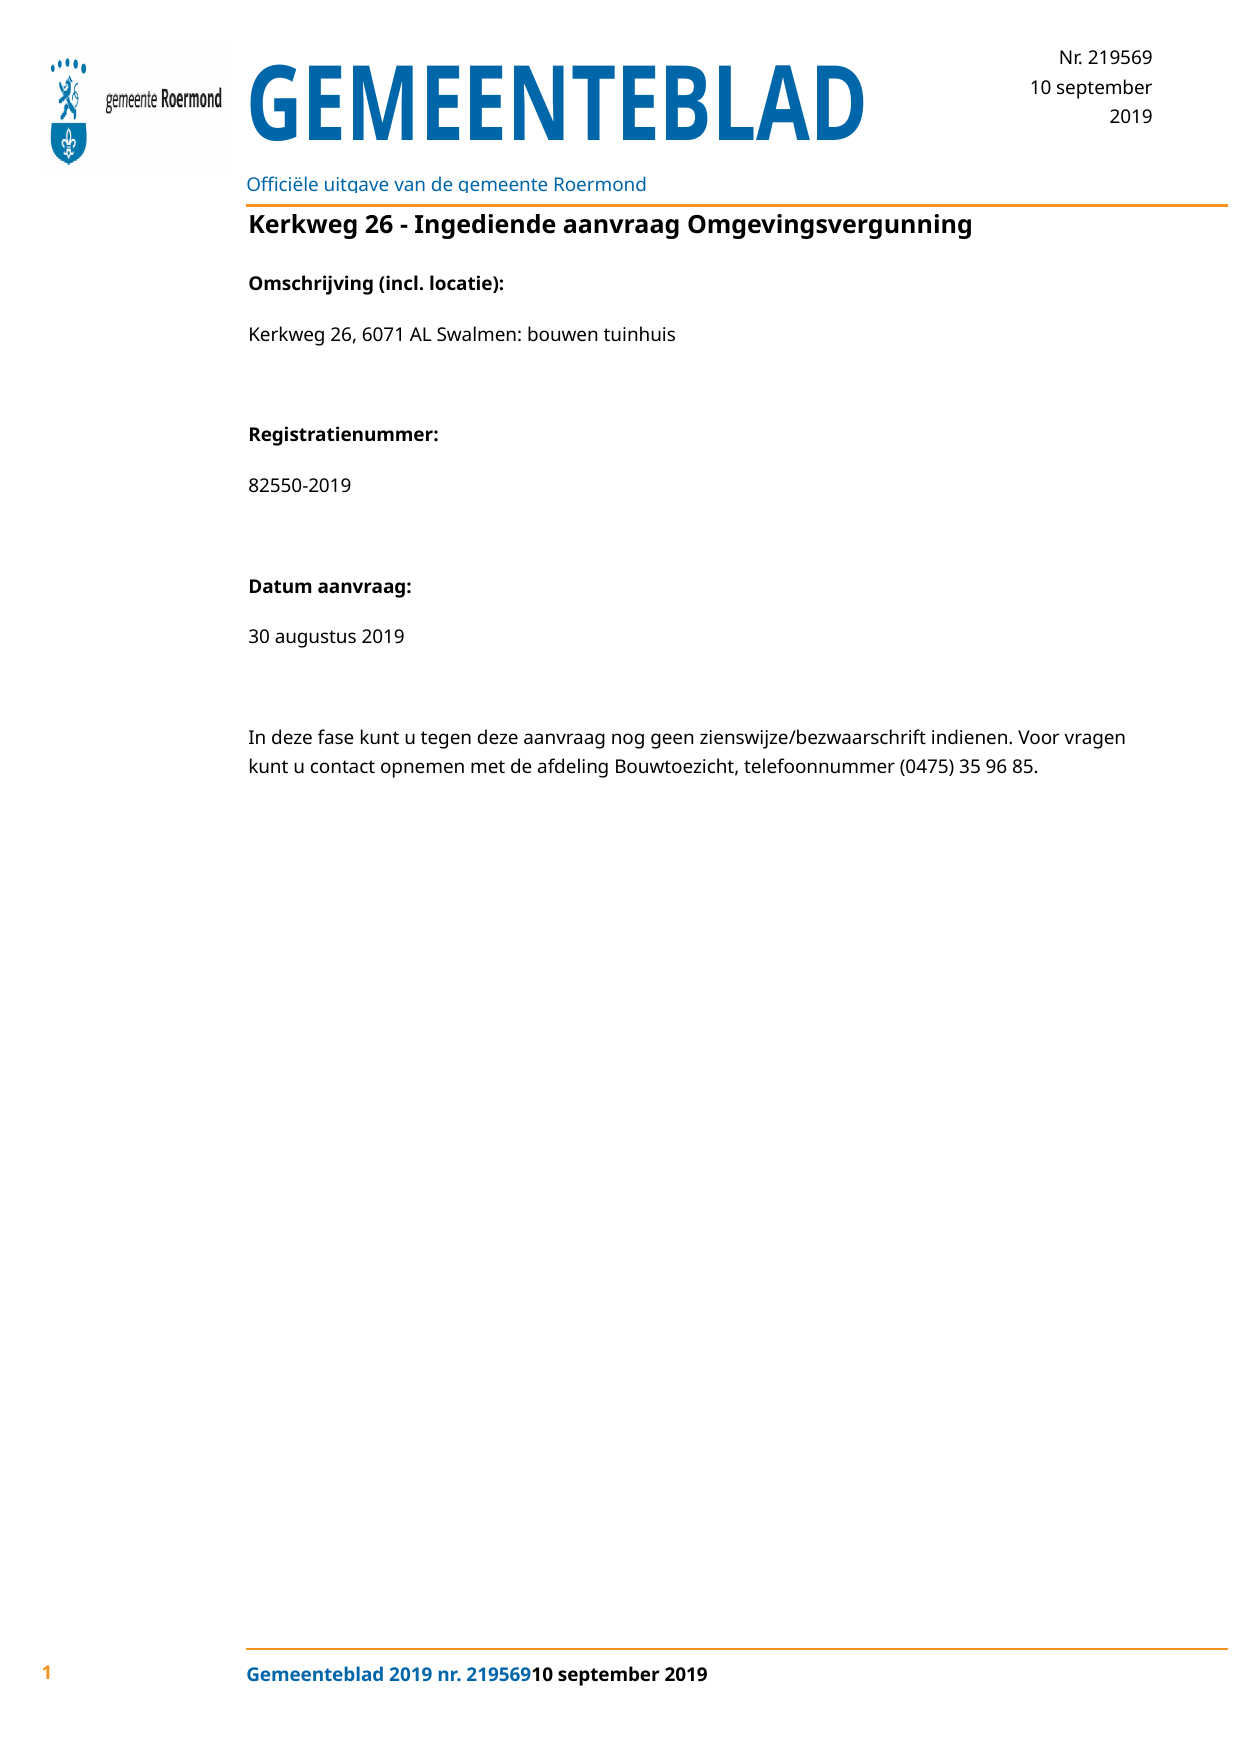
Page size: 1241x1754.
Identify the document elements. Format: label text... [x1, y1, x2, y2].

text 30 augustus 2019 [248, 623, 1152, 649]
text Kerkweg 26, 6071 AL Swalmen: bouwen tuinhuis [248, 321, 1152, 346]
picture [41, 47, 231, 172]
text Datum aanvraag: [248, 573, 1152, 598]
text In deze fase kunt u tegen deze aanvraag nog geen zienswijze/bezwaarschrift indienen. Voor vragen kunt u contact opnemen met de afdeling Bouwtoezicht, telefoonnummer (0475) 35 96 85. [248, 724, 1152, 779]
text Registratienummer: [248, 422, 1152, 447]
text Omschrijving (incl. locatie): [248, 270, 1152, 296]
text Kerkweg 26 - Ingediende aanvraag Omgevingsvergunning [248, 207, 1152, 241]
text 82550-2019 [248, 472, 1152, 498]
